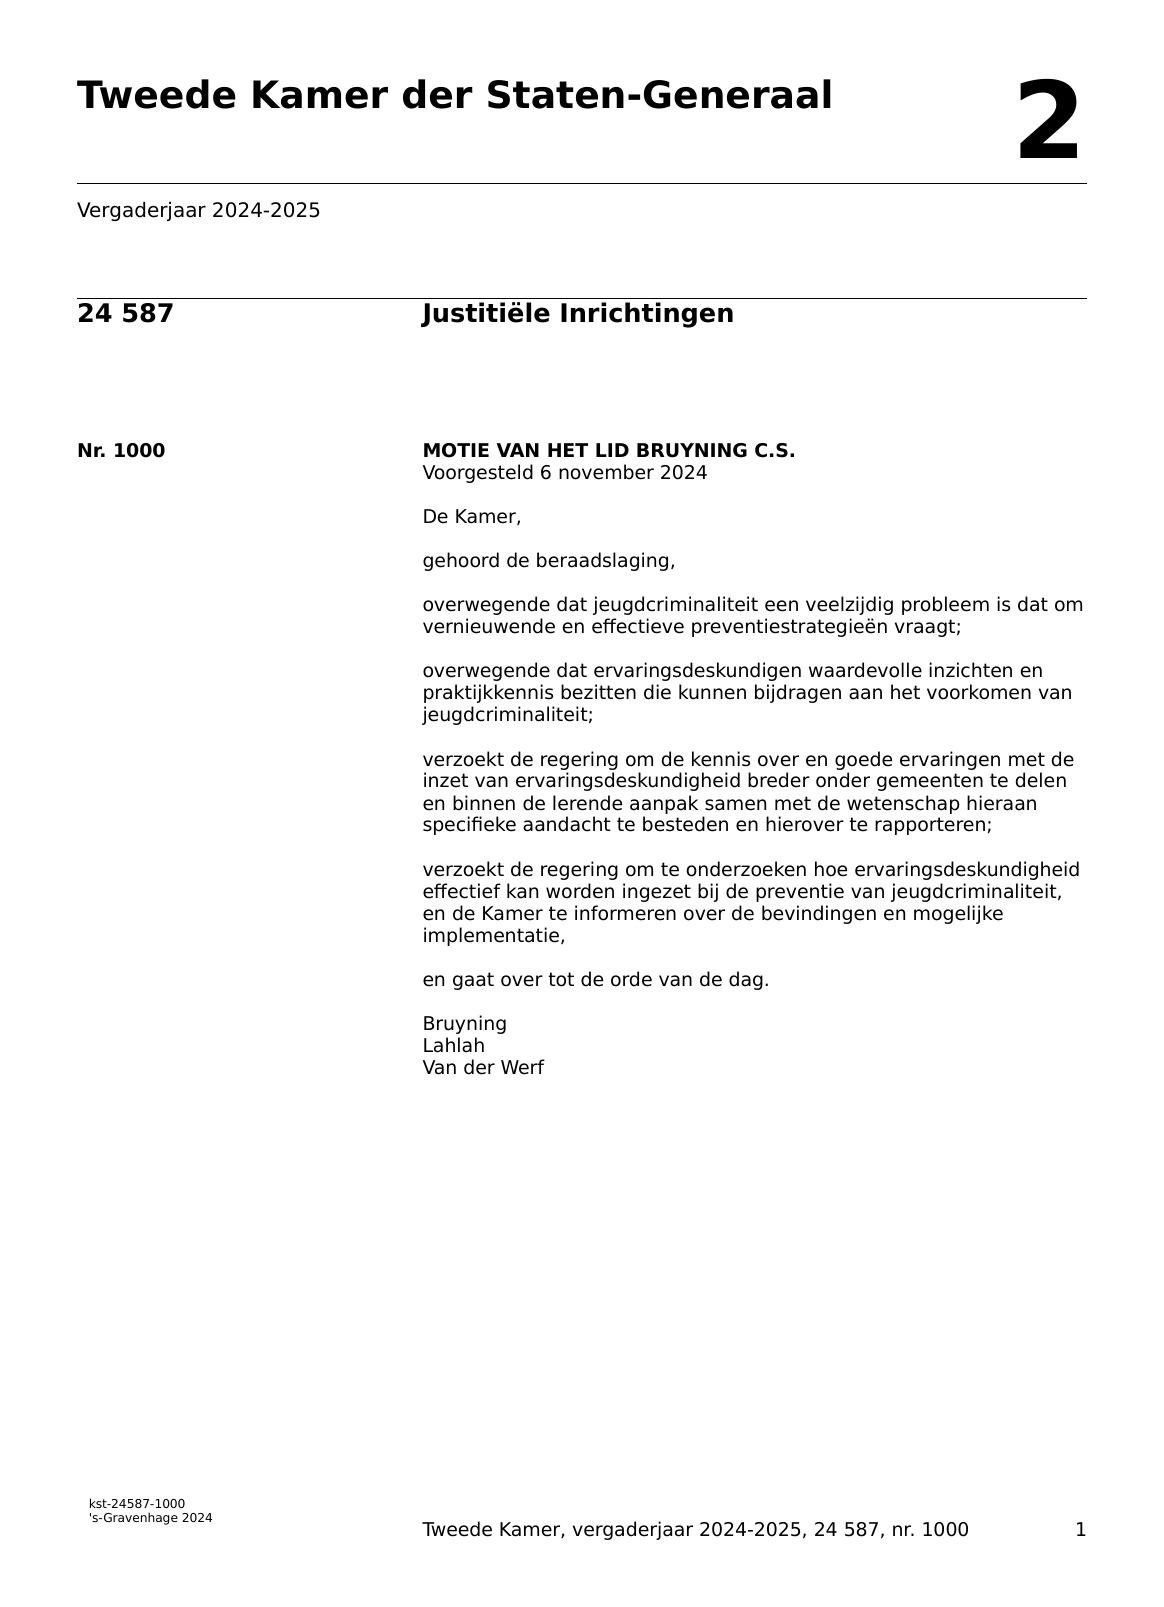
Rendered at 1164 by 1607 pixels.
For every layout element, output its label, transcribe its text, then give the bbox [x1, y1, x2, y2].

text verzoekt de regering om te onderzoeken hoe ervaringsdeskundigheid effectief kan worden ingezet bij de preventie van jeugdcriminaliteit, en de Kamer te informeren over de bevindingen en mogelijke implementatie, [422, 858, 1087, 946]
text overwegende dat ervaringsdeskundigen waardevolle inzichten en praktijkkennis bezitten die kunnen bijdragen aan het voorkomen van jeugdcriminaliteit; [422, 660, 1087, 726]
table_header 2 [886, 59, 1087, 183]
text De Kamer, [422, 506, 1087, 528]
text overwegende dat jeugdcriminaliteit een veelzijdig probleem is dat om vernieuwende en effectieve preventiestrategieën vraagt; [422, 594, 1087, 638]
text Bruyning [422, 1013, 1087, 1035]
subtitle 24 587 Justitiële Inrichtingen [77, 299, 1087, 329]
subtitle Nr. 1000 MOTIE VAN HET LID BRUYNING C.S. [77, 440, 1087, 462]
table_cell Vergaderjaar 2024-2025 [77, 184, 1087, 298]
text 's-Gravenhage 2024 [88, 1511, 323, 1525]
text Voorgesteld 6 november 2024 [422, 462, 1087, 484]
text verzoekt de regering om de kennis over en goede ervaringen met de inzet van ervaringsdeskundigheid breder onder gemeenten te delen en binnen de lerende aanpak samen met de wetenschap hieraan specifieke aandacht te besteden en hierover te rapporteren; [422, 748, 1087, 836]
text gehoord de beraadslaging, [422, 550, 1087, 572]
text Van der Werf [422, 1057, 1087, 1079]
text en gaat over tot de orde van de dag. [422, 969, 1087, 991]
text Lahlah [422, 1035, 1087, 1057]
text kst-24587-1000 [88, 1497, 323, 1511]
table_header Tweede Kamer der Staten-Generaal [77, 59, 886, 183]
